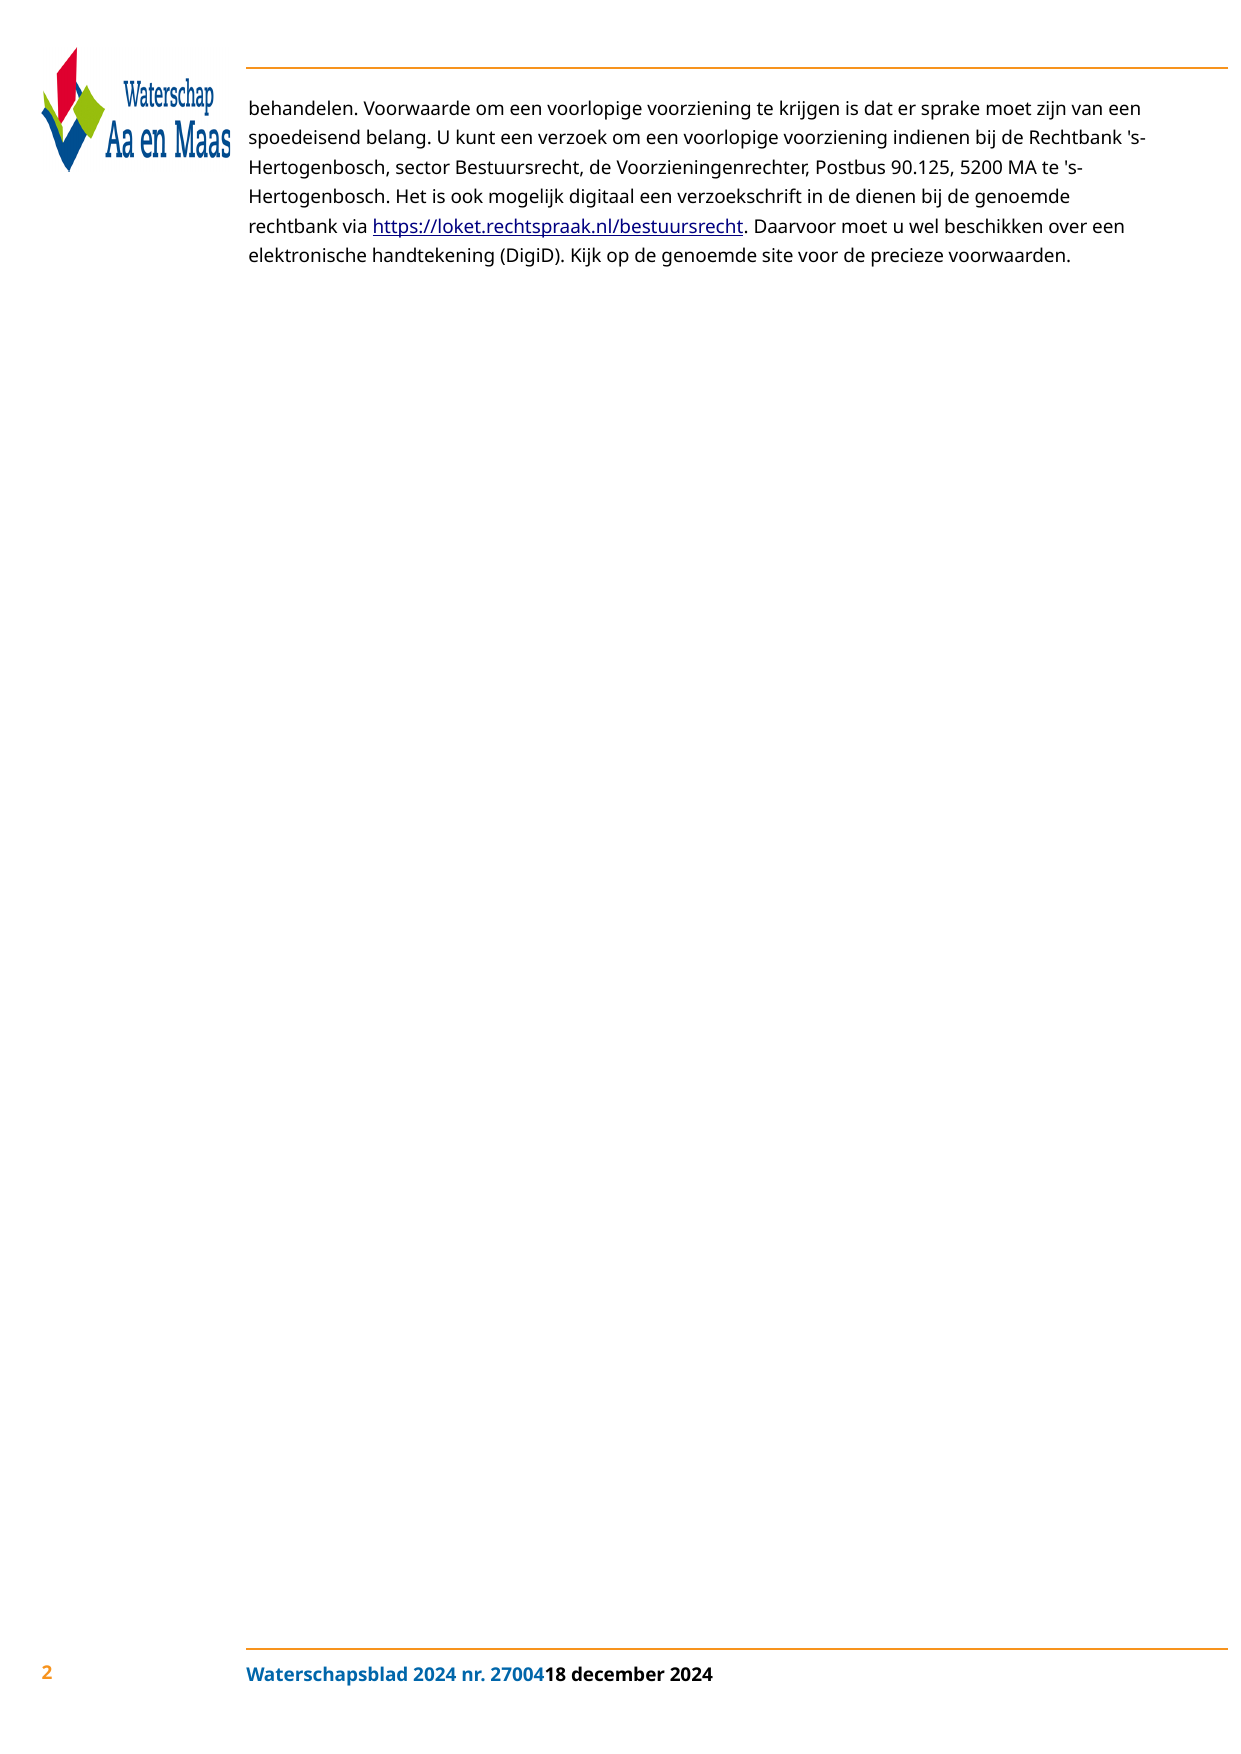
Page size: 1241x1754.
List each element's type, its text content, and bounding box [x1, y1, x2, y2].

text behandelen. Voorwaarde om een voorlopige voorziening te krijgen is dat er sprake moet zijn van een spoedeisend belang. U kunt een verzoek om een voorlopige voorziening indienen bij de Rechtbank 's-Hertogenbosch, sector Bestuursrecht, de Voorzieningenrechter, Postbus 90.125, 5200 MA te 's-Hertogenbosch. Het is ook mogelijk digitaal een verzoekschrift in de dienen bij de genoemde rechtbank via https://loket.rechtspraak.nl/bestuursrecht. Daarvoor moet u wel beschikken over een elektronische handtekening (DigiD). Kijk op de genoemde site voor de precieze voorwaarden. [248, 95, 1152, 268]
picture [41, 47, 231, 172]
